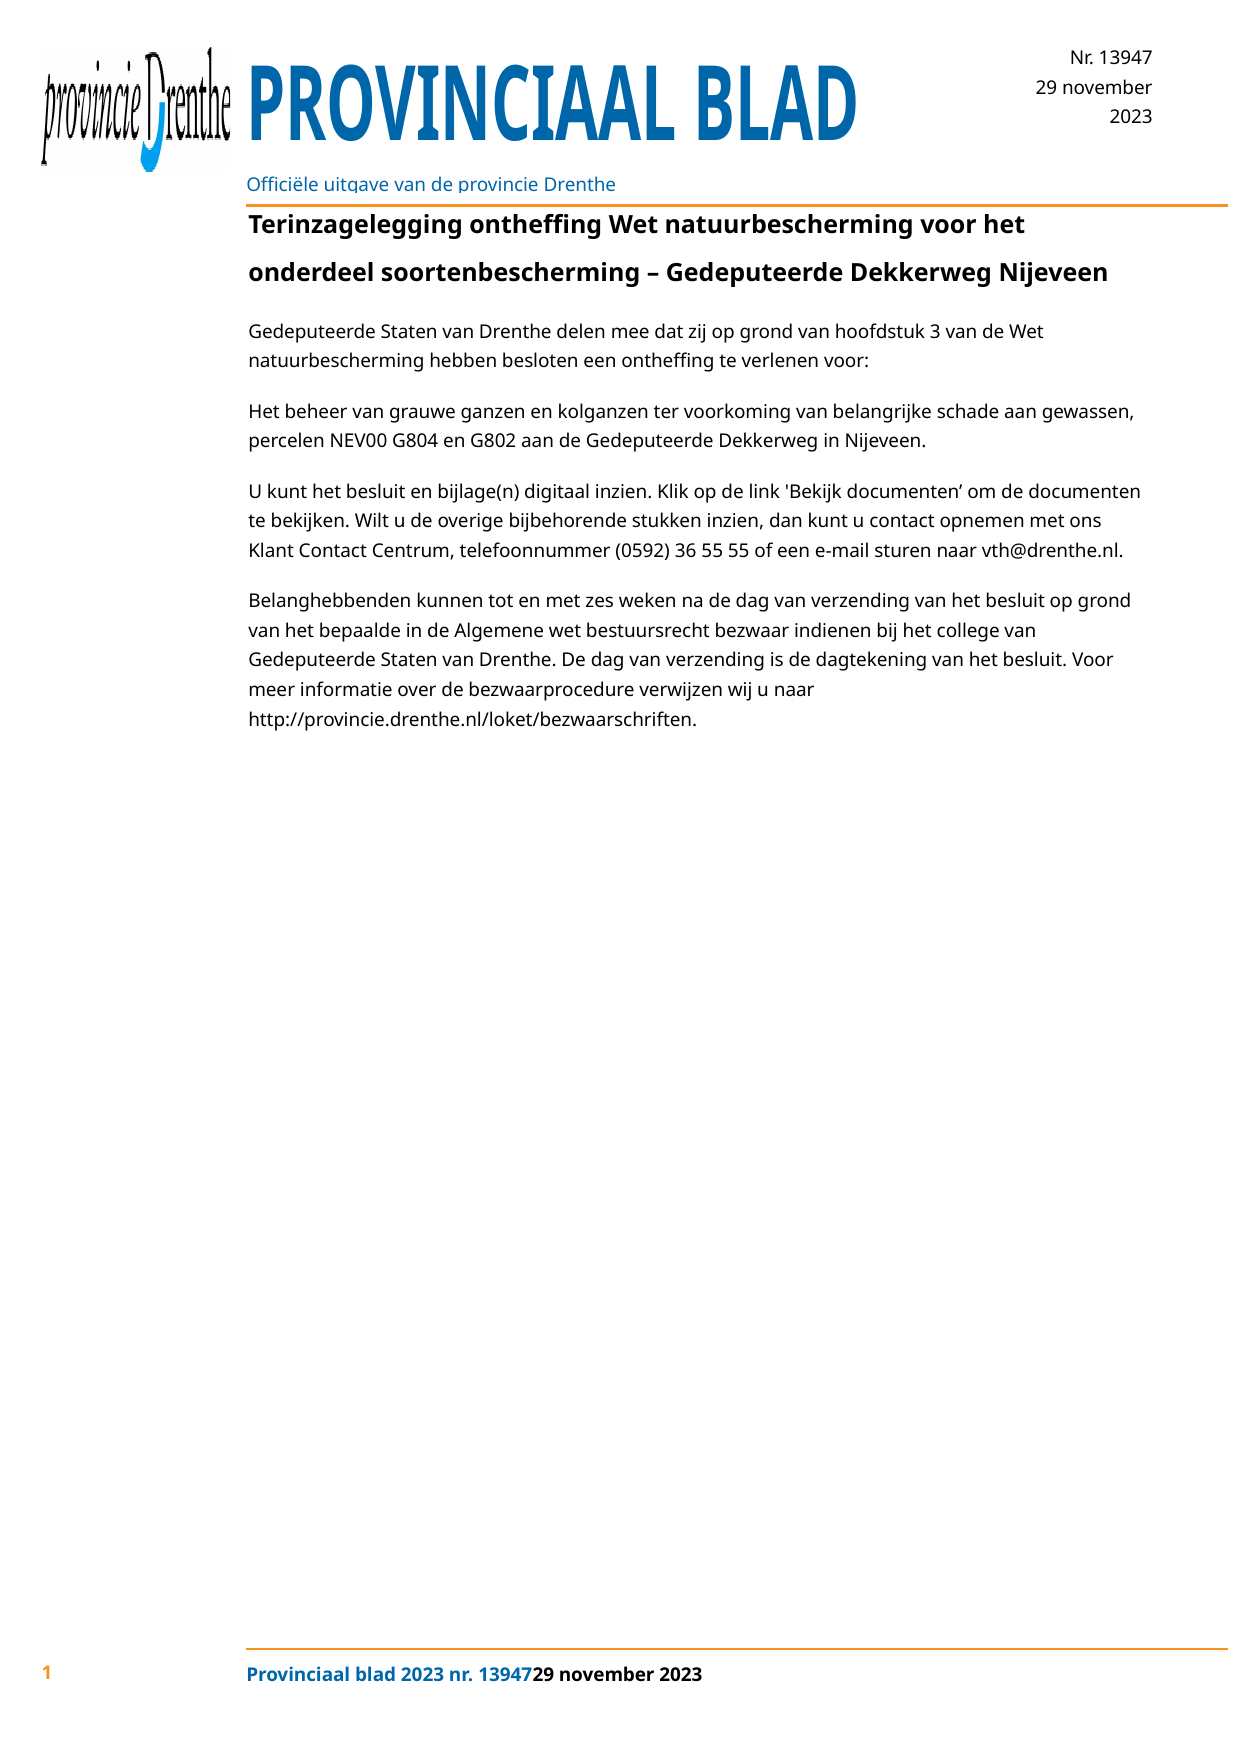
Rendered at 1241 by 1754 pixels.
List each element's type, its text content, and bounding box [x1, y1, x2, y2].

text Gedeputeerde Staten van Drenthe delen mee dat zij op grond van hoofdstuk 3 van de Wet natuurbescherming hebben besloten een ontheffing te verlenen voor: [248, 318, 1152, 373]
text Belanghebbenden kunnen tot en met zes weken na de dag van verzending van het besluit op grond van het bepaalde in de Algemene wet bestuursrecht bezwaar indienen bij het college van Gedeputeerde Staten van Drenthe. De dag van verzending is de dagtekening van het besluit. Voor meer informatie over de bezwaarprocedure verwijzen wij u naar http://provincie.drenthe.nl/loket/bezwaarschriften. [248, 587, 1152, 732]
picture [41, 47, 231, 172]
text Het beheer van grauwe ganzen en kolganzen ter voorkoming van belangrijke schade aan gewassen, percelen NEV00 G804 en G802 aan de Gedeputeerde Dekkerweg in Nijeveen. [248, 398, 1152, 453]
text U kunt het besluit en bijlage(n) digitaal inzien. Klik op de link 'Bekijk documenten’ om de documenten te bekijken. Wilt u de overige bijbehorende stukken inzien, dan kunt u contact opnemen met ons Klant Contact Centrum, telefoonnummer (0592) 36 55 55 of een e-mail sturen naar vth@drenthe.nl. [248, 478, 1152, 563]
text Terinzagelegging ontheffing Wet natuurbescherming voor het onderdeel soortenbescherming – Gedeputeerde Dekkerweg Nijeveen [248, 207, 1152, 288]
